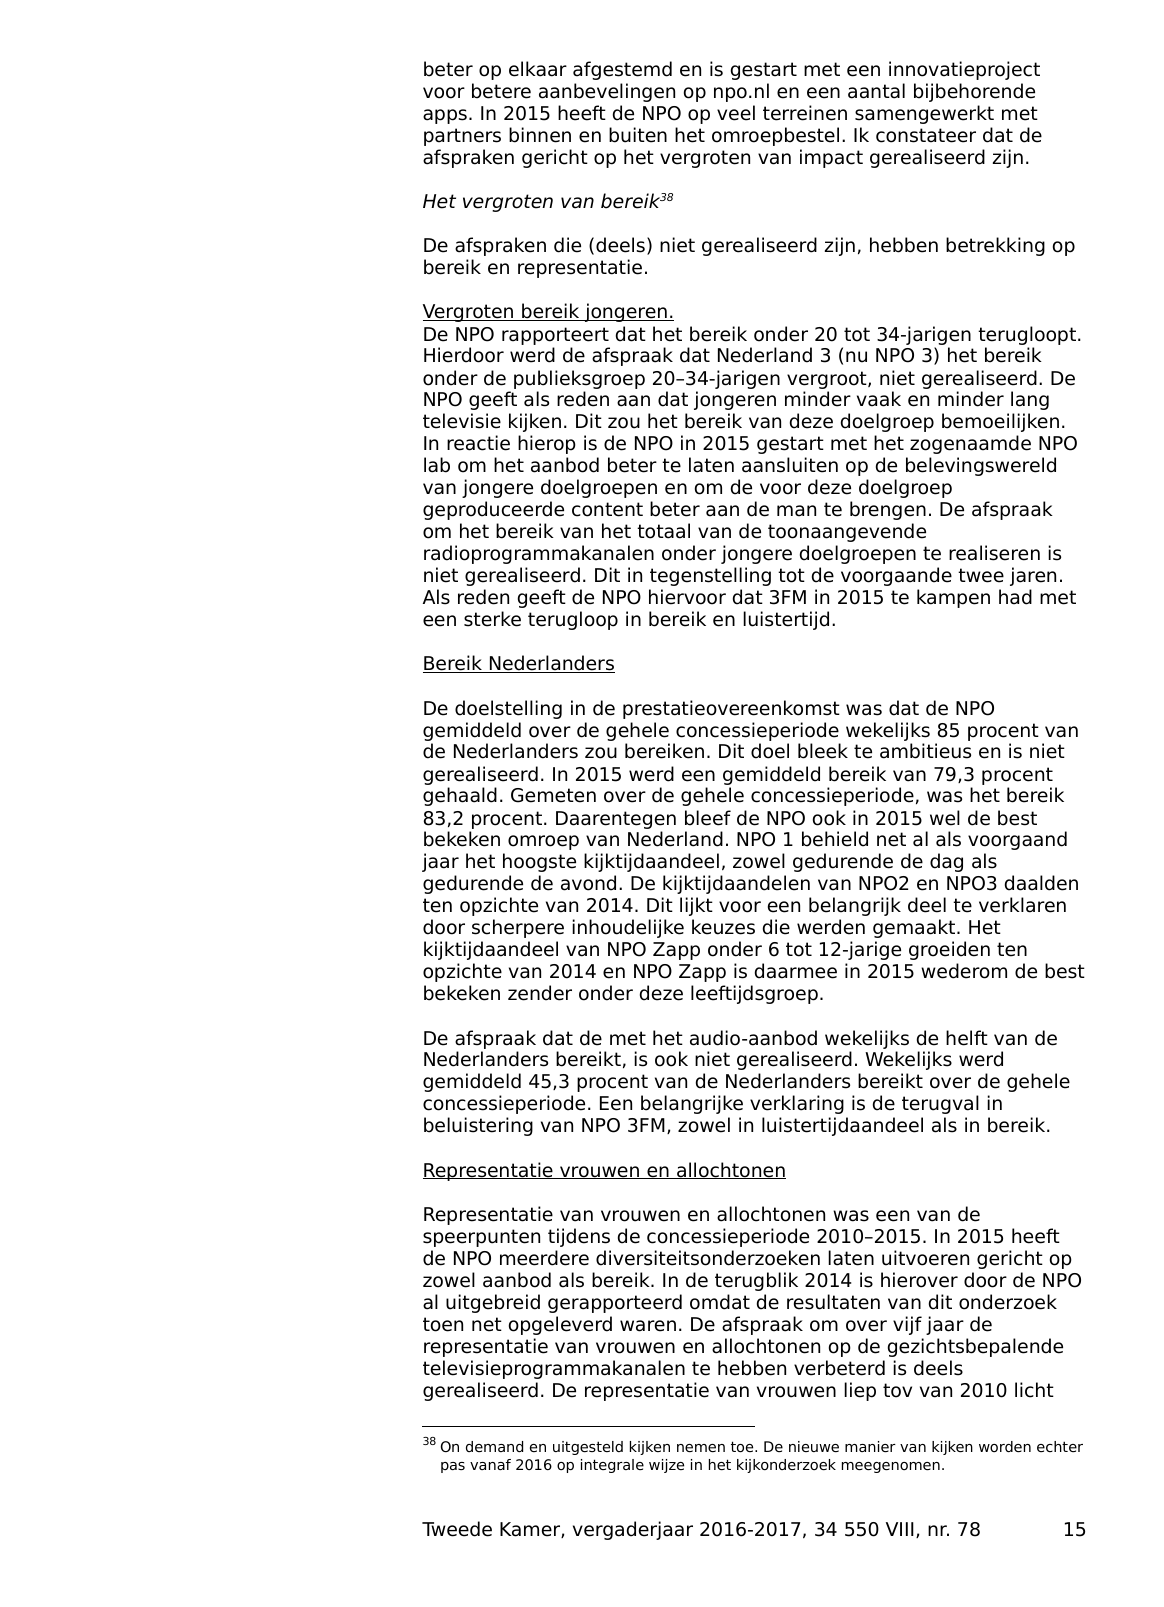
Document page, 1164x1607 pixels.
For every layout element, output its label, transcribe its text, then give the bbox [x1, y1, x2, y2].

text De doelstelling in de prestatieovereenkomst was dat de NPO gemiddeld over de gehele concessieperiode wekelijks 85 procent van de Nederlanders zou bereiken. Dit doel bleek te ambitieus en is niet gerealiseerd. In 2015 werd een gemiddeld bereik van 79,3 procent gehaald. Gemeten over de gehele concessieperiode, was het bereik 83,2 procent. Daarentegen bleef de NPO ook in 2015 wel de best bekeken omroep van Nederland. NPO 1 behield net al als voorgaand jaar het hoogste kijktijdaandeel, zowel gedurende de dag als gedurende de avond. De kijktijdaandelen van NPO2 en NPO3 daalden ten opzichte van 2014. Dit lijkt voor een belangrijk deel te verklaren door scherpere inhoudelijke keuzes die werden gemaakt. Het kijktijdaandeel van NPO Zapp onder 6 tot 12-jarige groeiden ten opzichte van 2014 en NPO Zapp is daarmee in 2015 wederom de best bekeken zender onder deze leeftijdsgroep. [422, 697, 1087, 1005]
subtitle Bereik Nederlanders [422, 653, 1087, 675]
text Vergroten bereik jongeren. [422, 301, 1087, 323]
text De afspraken die (deels) niet gerealiseerd zijn, hebben betrekking op bereik en representatie. [422, 235, 1087, 279]
text beter op elkaar afgestemd en is gestart met een innovatieproject voor betere aanbevelingen op npo.nl en een aantal bijbehorende apps. In 2015 heeft de NPO op veel terreinen samengewerkt met partners binnen en buiten het omroepbestel. Ik constateer dat de afspraken gericht op het vergroten van impact gerealiseerd zijn. [422, 59, 1087, 169]
text De NPO rapporteert dat het bereik onder 20 tot 34-jarigen terugloopt. Hierdoor werd de afspraak dat Nederland 3 (nu NPO 3) het bereik onder de publieksgroep 20–34-jarigen vergroot, niet gerealiseerd. De NPO geeft als reden aan dat jongeren minder vaak en minder lang televisie kijken. Dit zou het bereik van deze doelgroep bemoeilijken. In reactie hierop is de NPO in 2015 gestart met het zogenaamde NPO lab om het aanbod beter te laten aansluiten op de belevingswereld van jongere doelgroepen en om de voor deze doelgroep geproduceerde content beter aan de man te brengen. De afspraak om het bereik van het totaal van de toonaangevende radioprogrammakanalen onder jongere doelgroepen te realiseren is niet gerealiseerd. Dit in tegenstelling tot de voorgaande twee jaren. Als reden geeft de NPO hiervoor dat 3FM in 2015 te kampen had met een sterke terugloop in bereik en luistertijd. [422, 323, 1087, 631]
text De afspraak dat de met het audio-aanbod wekelijks de helft van de Nederlanders bereikt, is ook niet gerealiseerd. Wekelijks werd gemiddeld 45,3 procent van de Nederlanders bereikt over de gehele concessieperiode. Een belangrijke verklaring is de terugval in beluistering van NPO 3FM, zowel in luistertijdaandeel als in bereik. [422, 1027, 1087, 1137]
subtitle Het vergroten van bereik [422, 191, 1087, 213]
text Representatie van vrouwen en allochtonen was een van de speerpunten tijdens de concessieperiode 2010–2015. In 2015 heeft de NPO meerdere diversiteitsonderzoeken laten uitvoeren gericht op zowel aanbod als bereik. In de terugblik 2014 is hierover door de NPO al uitgebreid gerapporteerd omdat de resultaten van dit onderzoek toen net opgeleverd waren. De afspraak om over vijf jaar de representatie van vrouwen en allochtonen op de gezichtsbepalende televisieprogrammakanalen te hebben verbeterd is deels gerealiseerd. De representatie van vrouwen liep tov van 2010 licht [422, 1204, 1087, 1401]
text On demand en uitgesteld kijken nemen toe. De nieuwe manier van kijken worden echter pas vanaf 2016 op integrale wijze in het kijkonderzoek meegenomen. [422, 1435, 1087, 1474]
subtitle Representatie vrouwen en allochtonen [422, 1159, 1087, 1181]
